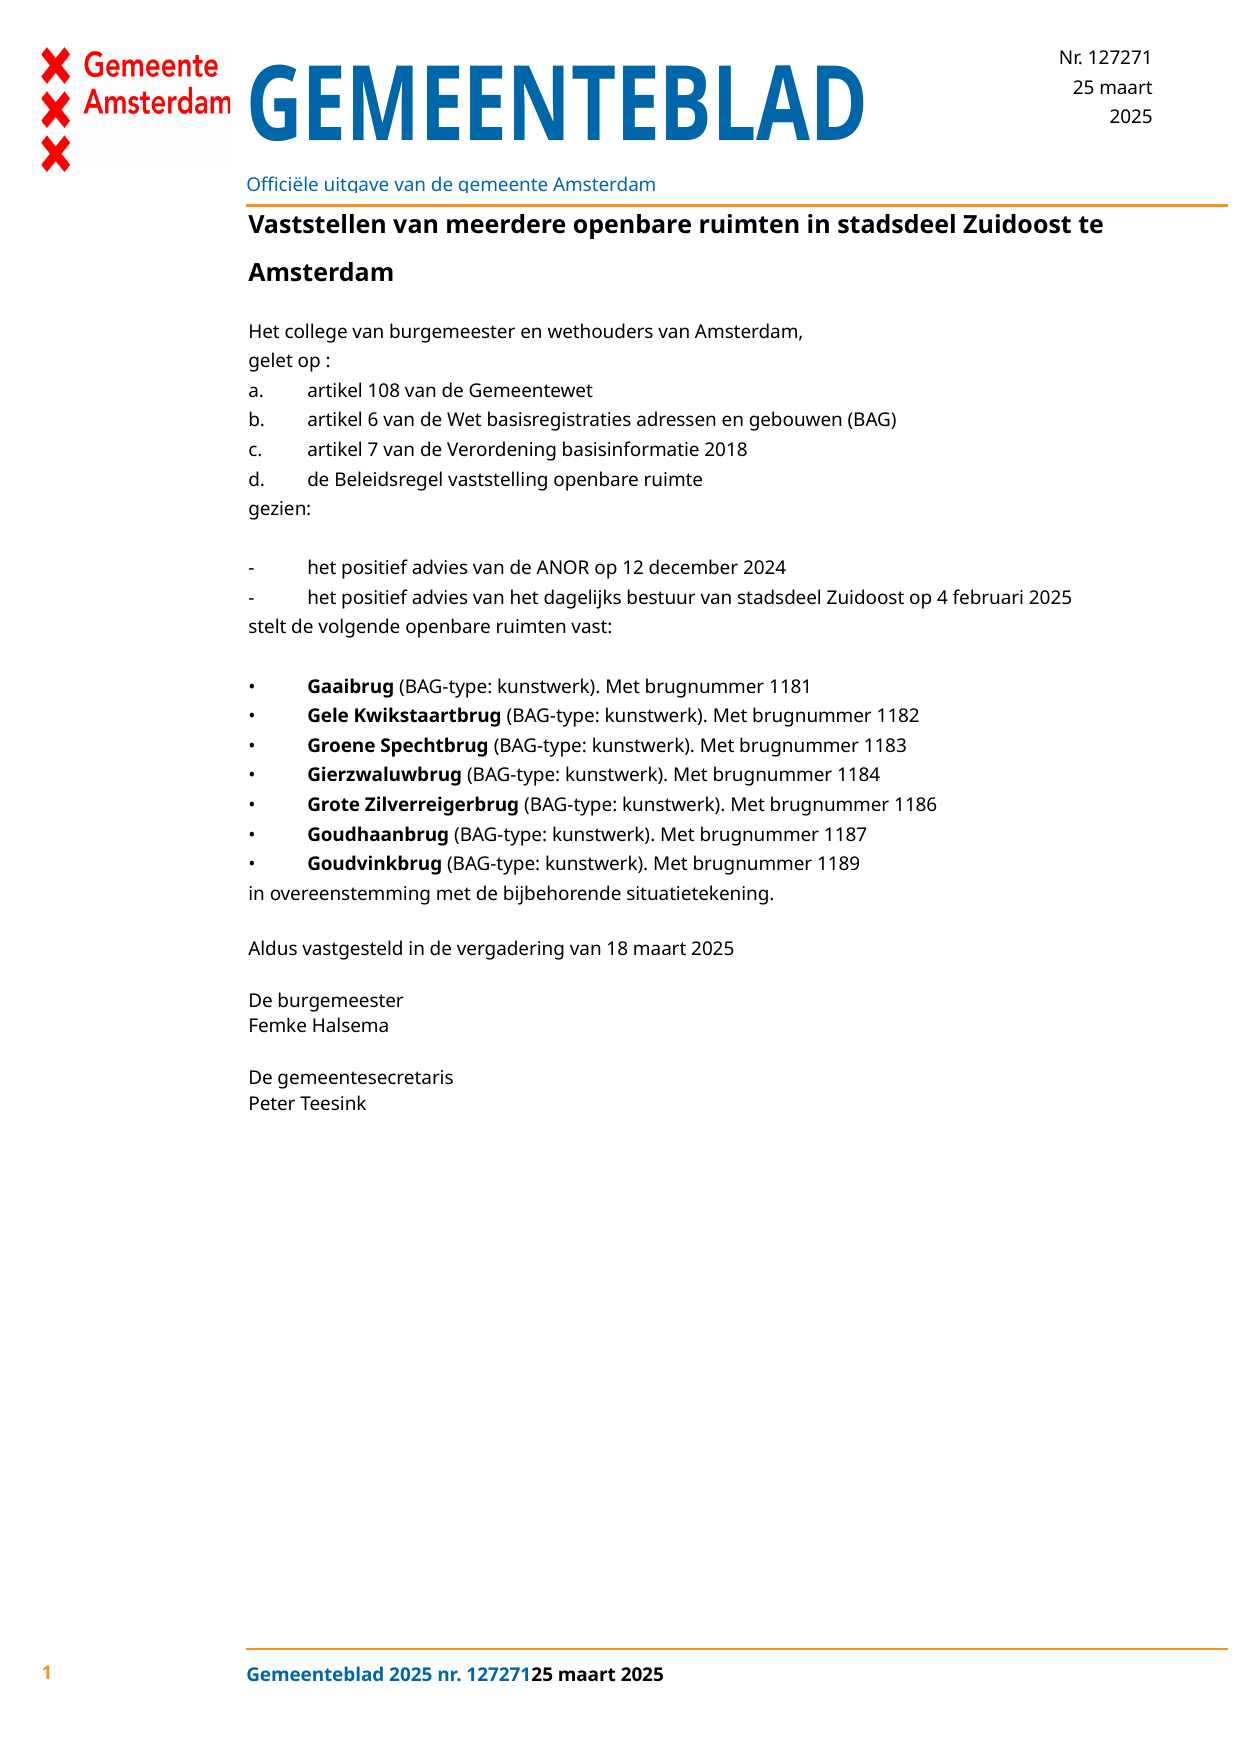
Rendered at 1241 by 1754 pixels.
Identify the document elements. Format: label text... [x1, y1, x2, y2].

list Gaaibrug (BAG-type: kunstwerk). Met brugnummer 1181 [248, 673, 1152, 699]
text De gemeentesecretaris [248, 1064, 1152, 1090]
list Gele Kwikstaartbrug (BAG-type: kunstwerk). Met brugnummer 1182 [248, 702, 1152, 728]
text De burgemeester [248, 987, 1152, 1012]
text stelt de volgende openbare ruimten vast: [248, 614, 1152, 639]
list Goudvinkbrug (BAG-type: kunstwerk). Met brugnummer 1189 [248, 850, 1152, 876]
list artikel 108 van de Gemeentewet [248, 377, 1152, 403]
list artikel 6 van de Wet basisregistraties adressen en gebouwen (BAG) [248, 407, 1152, 432]
list het positief advies van de ANOR op 12 december 2024 [248, 554, 1152, 580]
list Gierzwaluwbrug (BAG-type: kunstwerk). Met brugnummer 1184 [248, 762, 1152, 787]
text in overeenstemming met de bijbehorende situatietekening. [248, 880, 1152, 906]
text gelet op : [248, 347, 1152, 373]
text Aldus vastgesteld in de vergadering van 18 maart 2025 [248, 935, 1152, 961]
text gezien: [248, 495, 1152, 521]
list artikel 7 van de Verordening basisinformatie 2018 [248, 436, 1152, 462]
list Goudhaanbrug (BAG-type: kunstwerk). Met brugnummer 1187 [248, 821, 1152, 847]
text Vaststellen van meerdere openbare ruimten in stadsdeel Zuidoost te Amsterdam [248, 207, 1152, 288]
list de Beleidsregel vaststelling openbare ruimte [248, 466, 1152, 492]
text Femke Halsema [248, 1012, 1152, 1038]
text Het college van burgemeester en wethouders van Amsterdam, [248, 318, 1152, 344]
text Peter Teesink [248, 1090, 1152, 1115]
list Groene Spechtbrug (BAG-type: kunstwerk). Met brugnummer 1183 [248, 732, 1152, 758]
picture [41, 47, 231, 172]
list Grote Zilverreigerbrug (BAG-type: kunstwerk). Met brugnummer 1186 [248, 791, 1152, 817]
list het positief advies van het dagelijks bestuur van stadsdeel Zuidoost op 4 februari 2025 [248, 584, 1152, 610]
